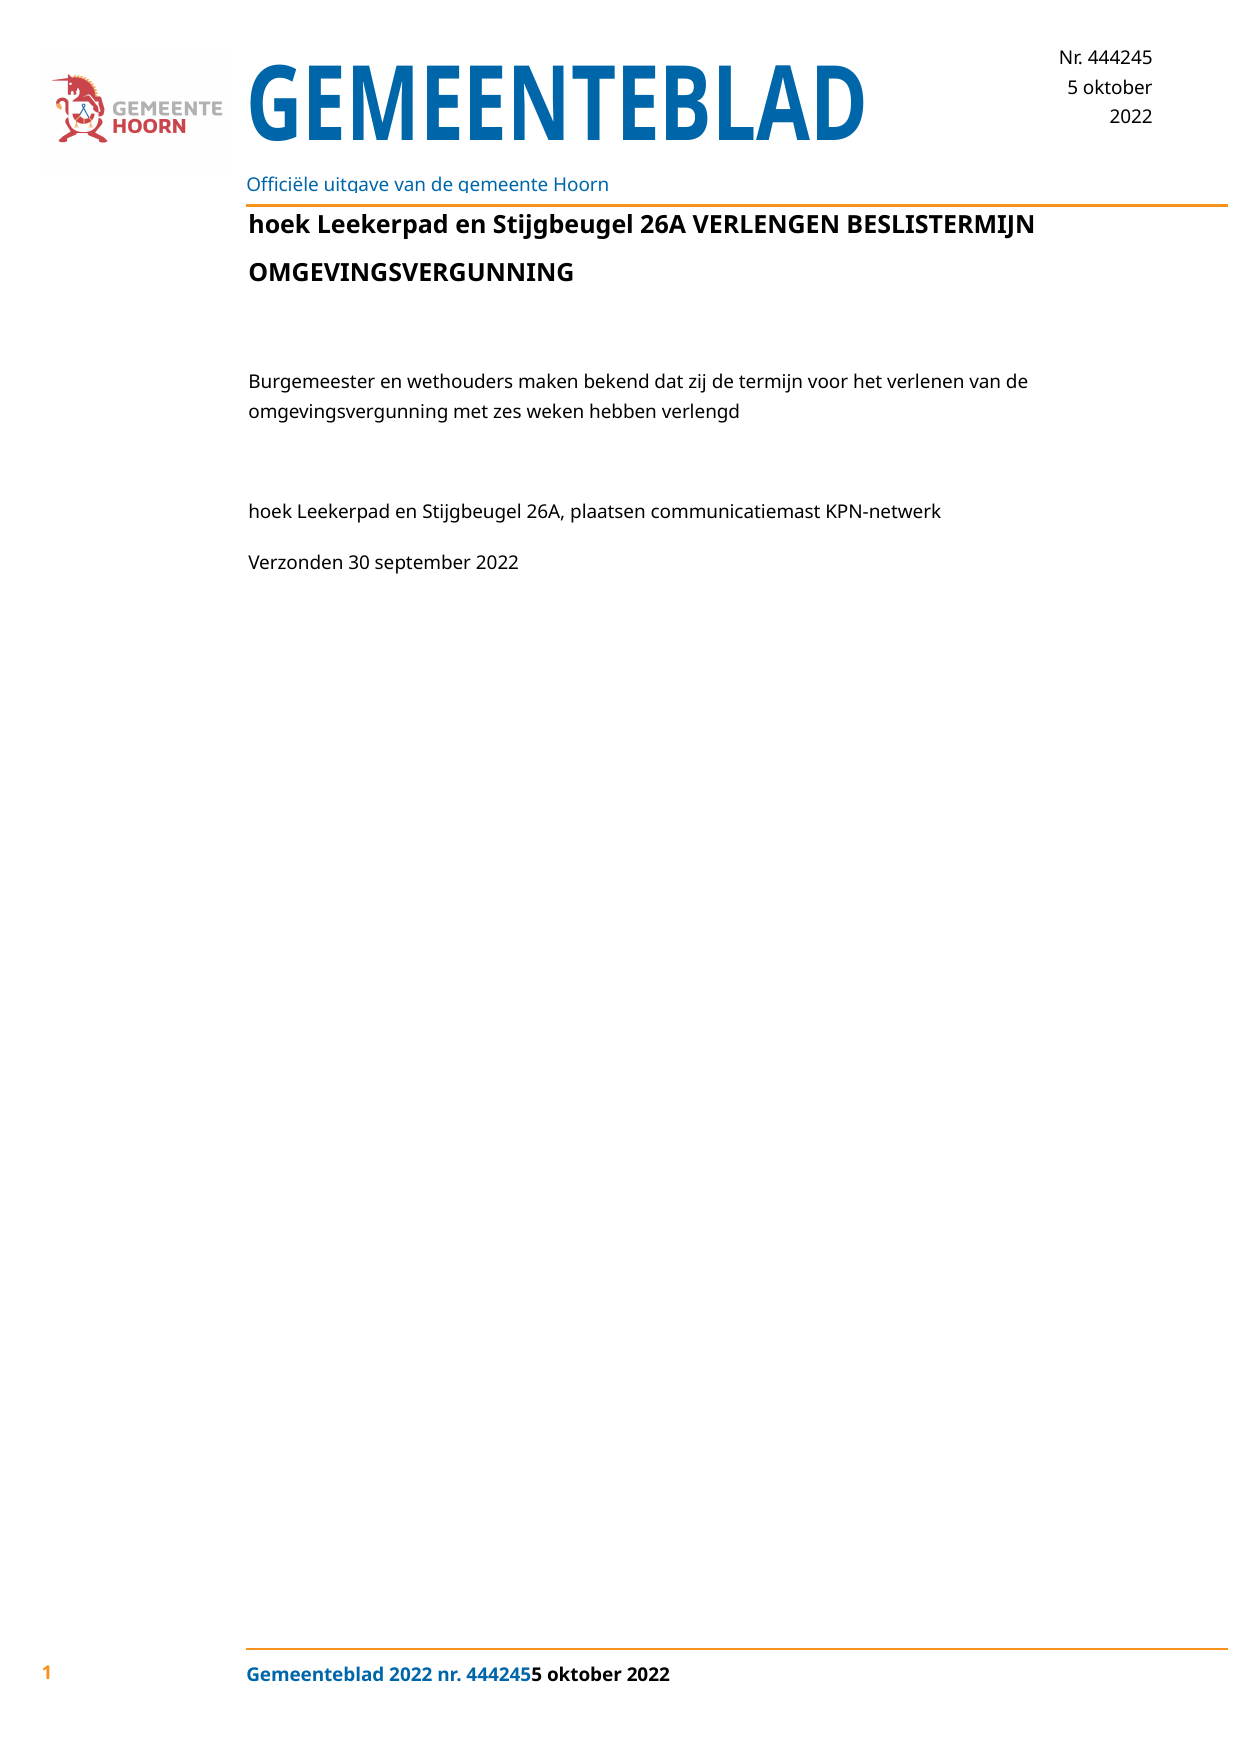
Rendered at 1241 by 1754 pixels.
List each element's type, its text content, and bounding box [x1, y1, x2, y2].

text Burgemeester en wethouders maken bekend dat zij de termijn voor het verlenen van de omgevingsvergunning met zes weken hebben verlengd [248, 368, 1152, 424]
picture [41, 47, 231, 172]
text Verzonden 30 september 2022 [248, 549, 1152, 575]
text hoek Leekerpad en Stijgbeugel 26A VERLENGEN BESLISTERMIJN OMGEVINGSVERGUNNING [248, 207, 1152, 288]
text hoek Leekerpad en Stijgbeugel 26A, plaatsen communicatiemast KPN-netwerk [248, 499, 1152, 524]
